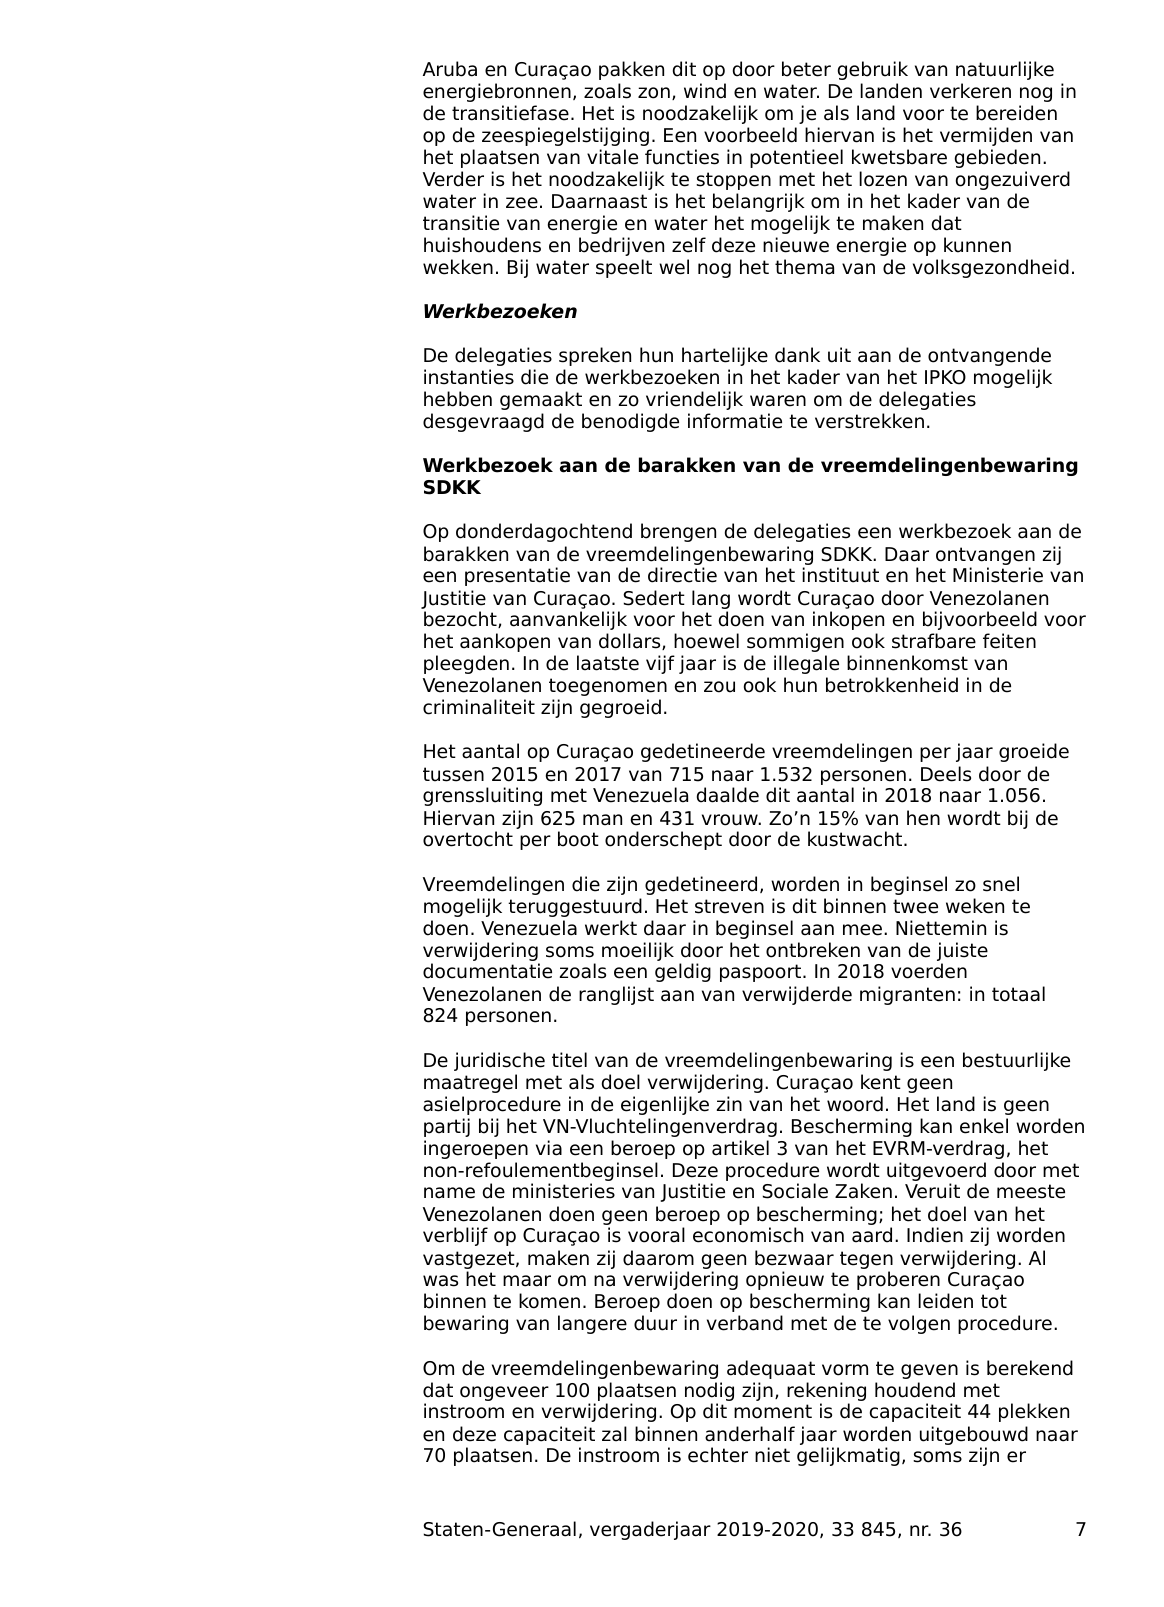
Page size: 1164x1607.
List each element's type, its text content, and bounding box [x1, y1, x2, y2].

text Het aantal op Curaçao gedetineerde vreemdelingen per jaar groeide tussen 2015 en 2017 van 715 naar 1.532 personen. Deels door de grenssluiting met Venezuela daalde dit aantal in 2018 naar 1.056. Hiervan zijn 625 man en 431 vrouw. Zo’n 15% van hen wordt bij de overtocht per boot onderschept door de kustwacht. [422, 741, 1087, 851]
text Aruba en Curaçao pakken dit op door beter gebruik van natuurlijke energiebronnen, zoals zon, wind en water. De landen verkeren nog in de transitiefase. Het is noodzakelijk om je als land voor te bereiden op de zeespiegelstijging. Een voorbeeld hiervan is het vermijden van het plaatsen van vitale functies in potentieel kwetsbare gebieden. Verder is het noodzakelijk te stoppen met het lozen van ongezuiverd water in zee. Daarnaast is het belangrijk om in het kader van de transitie van energie en water het mogelijk te maken dat huishoudens en bedrijven zelf deze nieuwe energie op kunnen wekken. Bij water speelt wel nog het thema van de volksgezondheid. [422, 59, 1087, 279]
text Op donderdagochtend brengen de delegaties een werkbezoek aan de barakken van de vreemdelingenbewaring SDKK. Daar ontvangen zij een presentatie van de directie van het instituut en het Ministerie van Justitie van Curaçao. Sedert lang wordt Curaçao door Venezolanen bezocht, aanvankelijk voor het doen van inkopen en bijvoorbeeld voor het aankopen van dollars, hoewel sommigen ook strafbare feiten pleegden. In de laatste vijf jaar is de illegale binnenkomst van Venezolanen toegenomen en zou ook hun betrokkenheid in de criminaliteit zijn gegroeid. [422, 521, 1087, 719]
text De delegaties spreken hun hartelijke dank uit aan de ontvangende instanties die de werkbezoeken in het kader van het IPKO mogelijk hebben gemaakt en zo vriendelijk waren om de delegaties desgevraagd de benodigde informatie te verstrekken. [422, 345, 1087, 433]
subtitle Werkbezoeken [422, 301, 1087, 323]
text Vreemdelingen die zijn gedetineerd, worden in beginsel zo snel mogelijk teruggestuurd. Het streven is dit binnen twee weken te doen. Venezuela werkt daar in beginsel aan mee. Niettemin is verwijdering soms moeilijk door het ontbreken van de juiste documentatie zoals een geldig paspoort. In 2018 voerden Venezolanen de ranglijst aan van verwijderde migranten: in totaal 824 personen. [422, 873, 1087, 1027]
text Om de vreemdelingenbewaring adequaat vorm te geven is berekend dat ongeveer 100 plaatsen nodig zijn, rekening houdend met instroom en verwijdering. Op dit moment is de capaciteit 44 plekken en deze capaciteit zal binnen anderhalf jaar worden uitgebouwd naar 70 plaatsen. De instroom is echter niet gelijkmatig, soms zijn er [422, 1357, 1087, 1467]
subtitle Werkbezoek aan de barakken van de vreemdelingenbewaring SDKK [422, 455, 1087, 499]
text De juridische titel van de vreemdelingenbewaring is een bestuurlijke maatregel met als doel verwijdering. Curaçao kent geen asielprocedure in de eigenlijke zin van het woord. Het land is geen partij bij het VN-Vluchtelingenverdrag. Bescherming kan enkel worden ingeroepen via een beroep op artikel 3 van het EVRM-verdrag, het non-refoulementbeginsel. Deze procedure wordt uitgevoerd door met name de ministeries van Justitie en Sociale Zaken. Veruit de meeste Venezolanen doen geen beroep op bescherming; het doel van het verblijf op Curaçao is vooral economisch van aard. Indien zij worden vastgezet, maken zij daarom geen bezwaar tegen verwijdering. Al was het maar om na verwijdering opnieuw te proberen Curaçao binnen te komen. Beroep doen op bescherming kan leiden tot bewaring van langere duur in verband met de te volgen procedure. [422, 1049, 1087, 1335]
